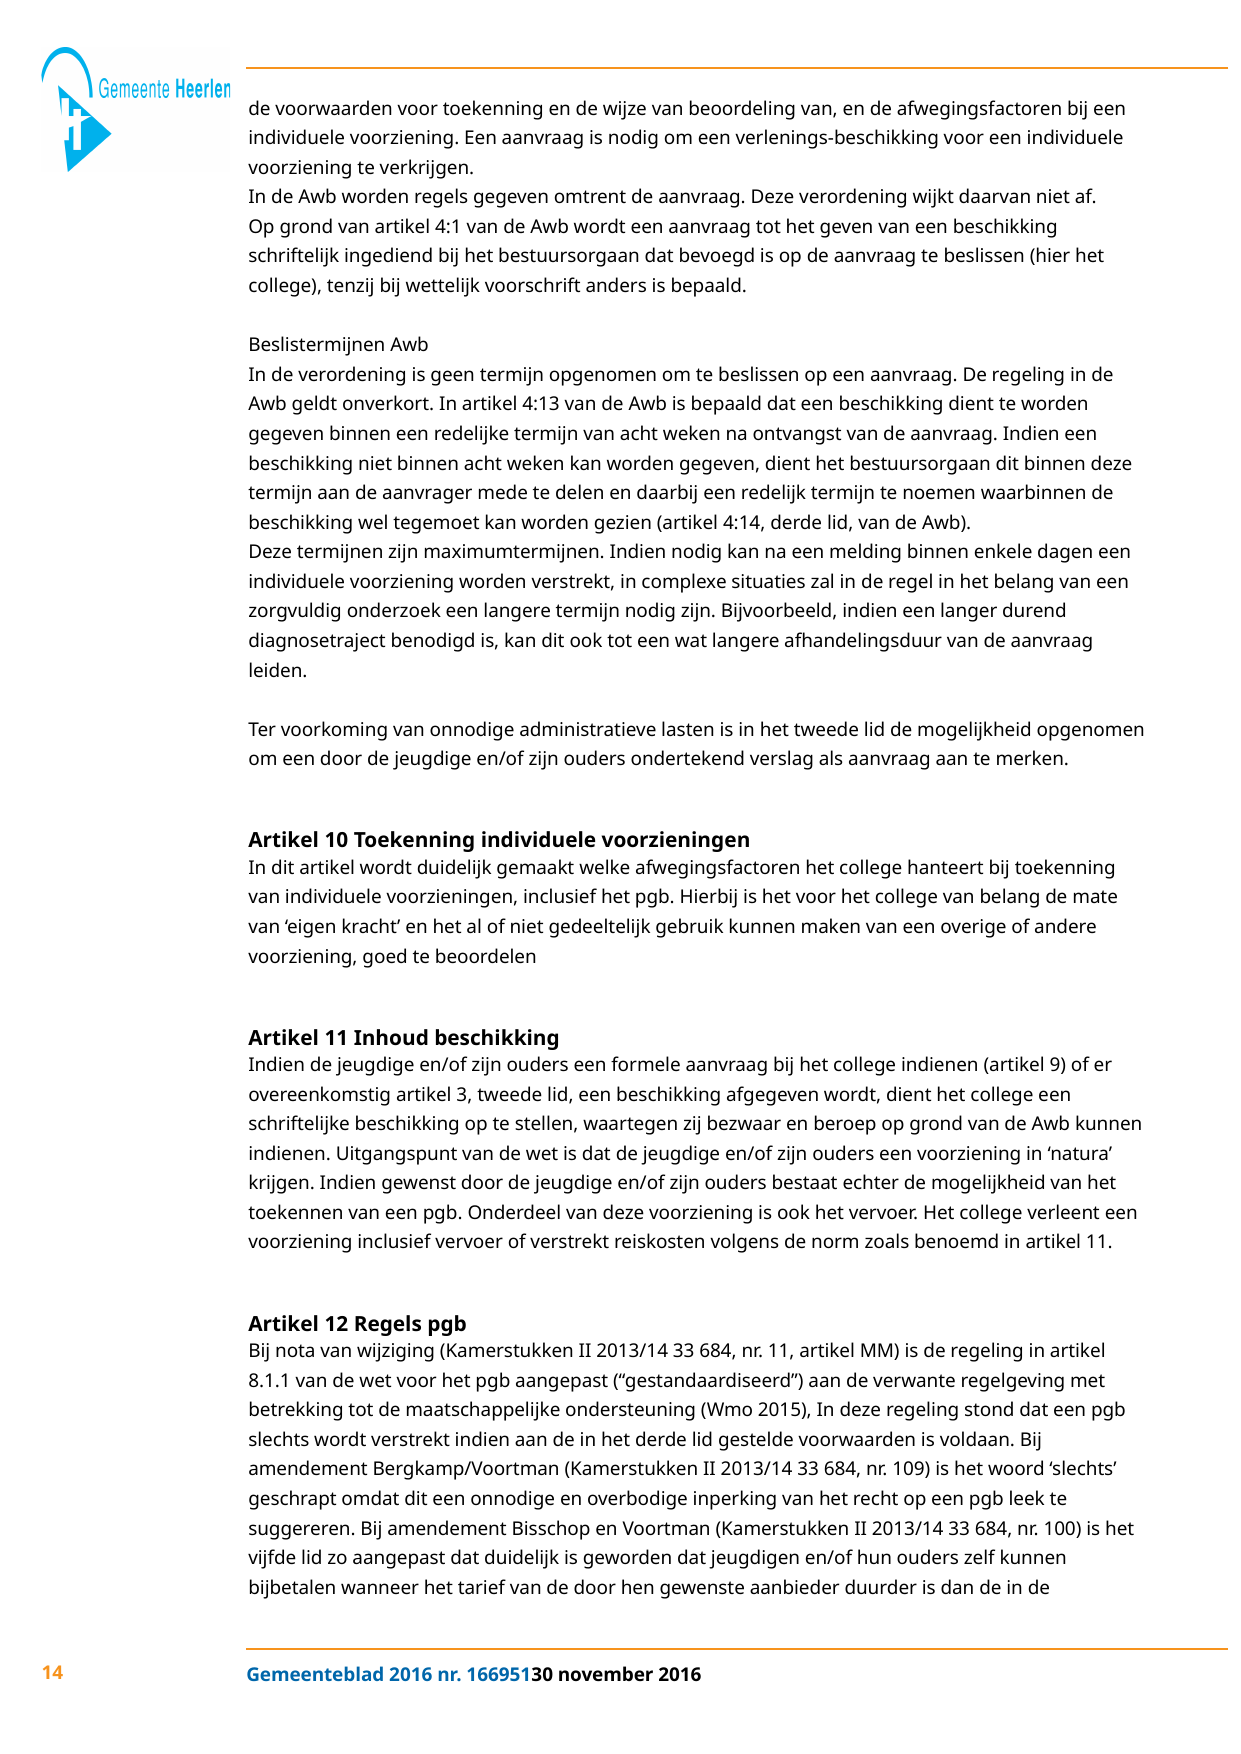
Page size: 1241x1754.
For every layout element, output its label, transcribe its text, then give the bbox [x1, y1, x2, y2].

text In de verordening is geen termijn opgenomen om te beslissen op een aanvraag. De regeling in de Awb geldt onverkort. In artikel 4:13 van de Awb is bepaald dat een beschikking dient te worden gegeven binnen een redelijke termijn van acht weken na ontvangst van de aanvraag. Indien een beschikking niet binnen acht weken kan worden gegeven, dient het bestuursorgaan dit binnen deze termijn aan de aanvrager mede te delen en daarbij een redelijk termijn te noemen waarbinnen de beschikking wel tegemoet kan worden gezien (artikel 4:14, derde lid, van de Awb). [248, 361, 1152, 535]
text Artikel 10 Toekenning individuele voorzieningen [248, 826, 1152, 854]
text Beslistermijnen Awb [248, 331, 1152, 357]
text Op grond van artikel 4:1 van de Awb wordt een aanvraag tot het geven van een beschikking schriftelijk ingediend bij het bestuursorgaan dat bevoegd is op de aanvraag te beslissen (hier het college), tenzij bij wettelijk voorschrift anders is bepaald. [248, 213, 1152, 298]
text Artikel 11 Inhoud beschikking [248, 1023, 1152, 1051]
picture [41, 47, 231, 172]
text Ter voorkoming van onnodige administratieve lasten is in het tweede lid de mogelijkheid opgenomen om een door de jeugdige en/of zijn ouders ondertekend verslag als aanvraag aan te merken. [248, 716, 1152, 771]
text In de Awb worden regels gegeven omtrent de aanvraag. Deze verordening wijkt daarvan niet af. [248, 183, 1152, 209]
text de voorwaarden voor toekenning en de wijze van beoordeling van, en de afwegingsfactoren bij een individuele voorziening. Een aanvraag is nodig om een verlenings-beschikking voor een individuele voorziening te verkrijgen. [248, 95, 1152, 180]
text Artikel 12 Regels pgb [248, 1309, 1152, 1337]
text Deze termijnen zijn maximumtermijnen. Indien nodig kan na een melding binnen enkele dagen een individuele voorziening worden verstrekt, in complexe situaties zal in de regel in het belang van een zorgvuldig onderzoek een langere termijn nodig zijn. Bijvoorbeeld, indien een langer durend diagnosetraject benodigd is, kan dit ook tot een wat langere afhandelingsduur van de aanvraag leiden. [248, 538, 1152, 683]
text Bij nota van wijziging (Kamerstukken II 2013/14 33 684, nr. 11, artikel MM) is de regeling in artikel 8.1.1 van de wet voor het pgb aangepast (“gestandaardiseerd”) aan de verwante regelgeving met betrekking tot de maatschappelijke ondersteuning (Wmo 2015), In deze regeling stond dat een pgb slechts wordt verstrekt indien aan de in het derde lid gestelde voorwaarden is voldaan. Bij amendement Bergkamp/Voortman (Kamerstukken II 2013/14 33 684, nr. 109) is het woord ‘slechts’ geschrapt omdat dit een onnodige en overbodige inperking van het recht op een pgb leek te suggereren. Bij amendement Bisschop en Voortman (Kamerstukken II 2013/14 33 684, nr. 100) is het vijfde lid zo aangepast dat duidelijk is geworden dat jeugdigen en/of hun ouders zelf kunnen bijbetalen wanneer het tarief van de door hen gewenste aanbieder duurder is dan de in de [248, 1337, 1152, 1599]
text Indien de jeugdige en/of zijn ouders een formele aanvraag bij het college indienen (artikel 9) of er overeenkomstig artikel 3, tweede lid, een beschikking afgegeven wordt, dient het college een schriftelijke beschikking op te stellen, waartegen zij bezwaar en beroep op grond van de Awb kunnen indienen. Uitgangspunt van de wet is dat de jeugdige en/of zijn ouders een voorziening in ‘natura’ krijgen. Indien gewenst door de jeugdige en/of zijn ouders bestaat echter de mogelijkheid van het toekennen van een pgb. Onderdeel van deze voorziening is ook het vervoer. Het college verleent een voorziening inclusief vervoer of verstrekt reiskosten volgens de norm zoals benoemd in artikel 11. [248, 1051, 1152, 1254]
text In dit artikel wordt duidelijk gemaakt welke afwegingsfactoren het college hanteert bij toekenning van individuele voorzieningen, inclusief het pgb. Hierbij is het voor het college van belang de mate van ‘eigen kracht’ en het al of niet gedeeltelijk gebruik kunnen maken van een overige of andere voorziening, goed te beoordelen [248, 854, 1152, 968]
picture [41, 47, 58, 70]
